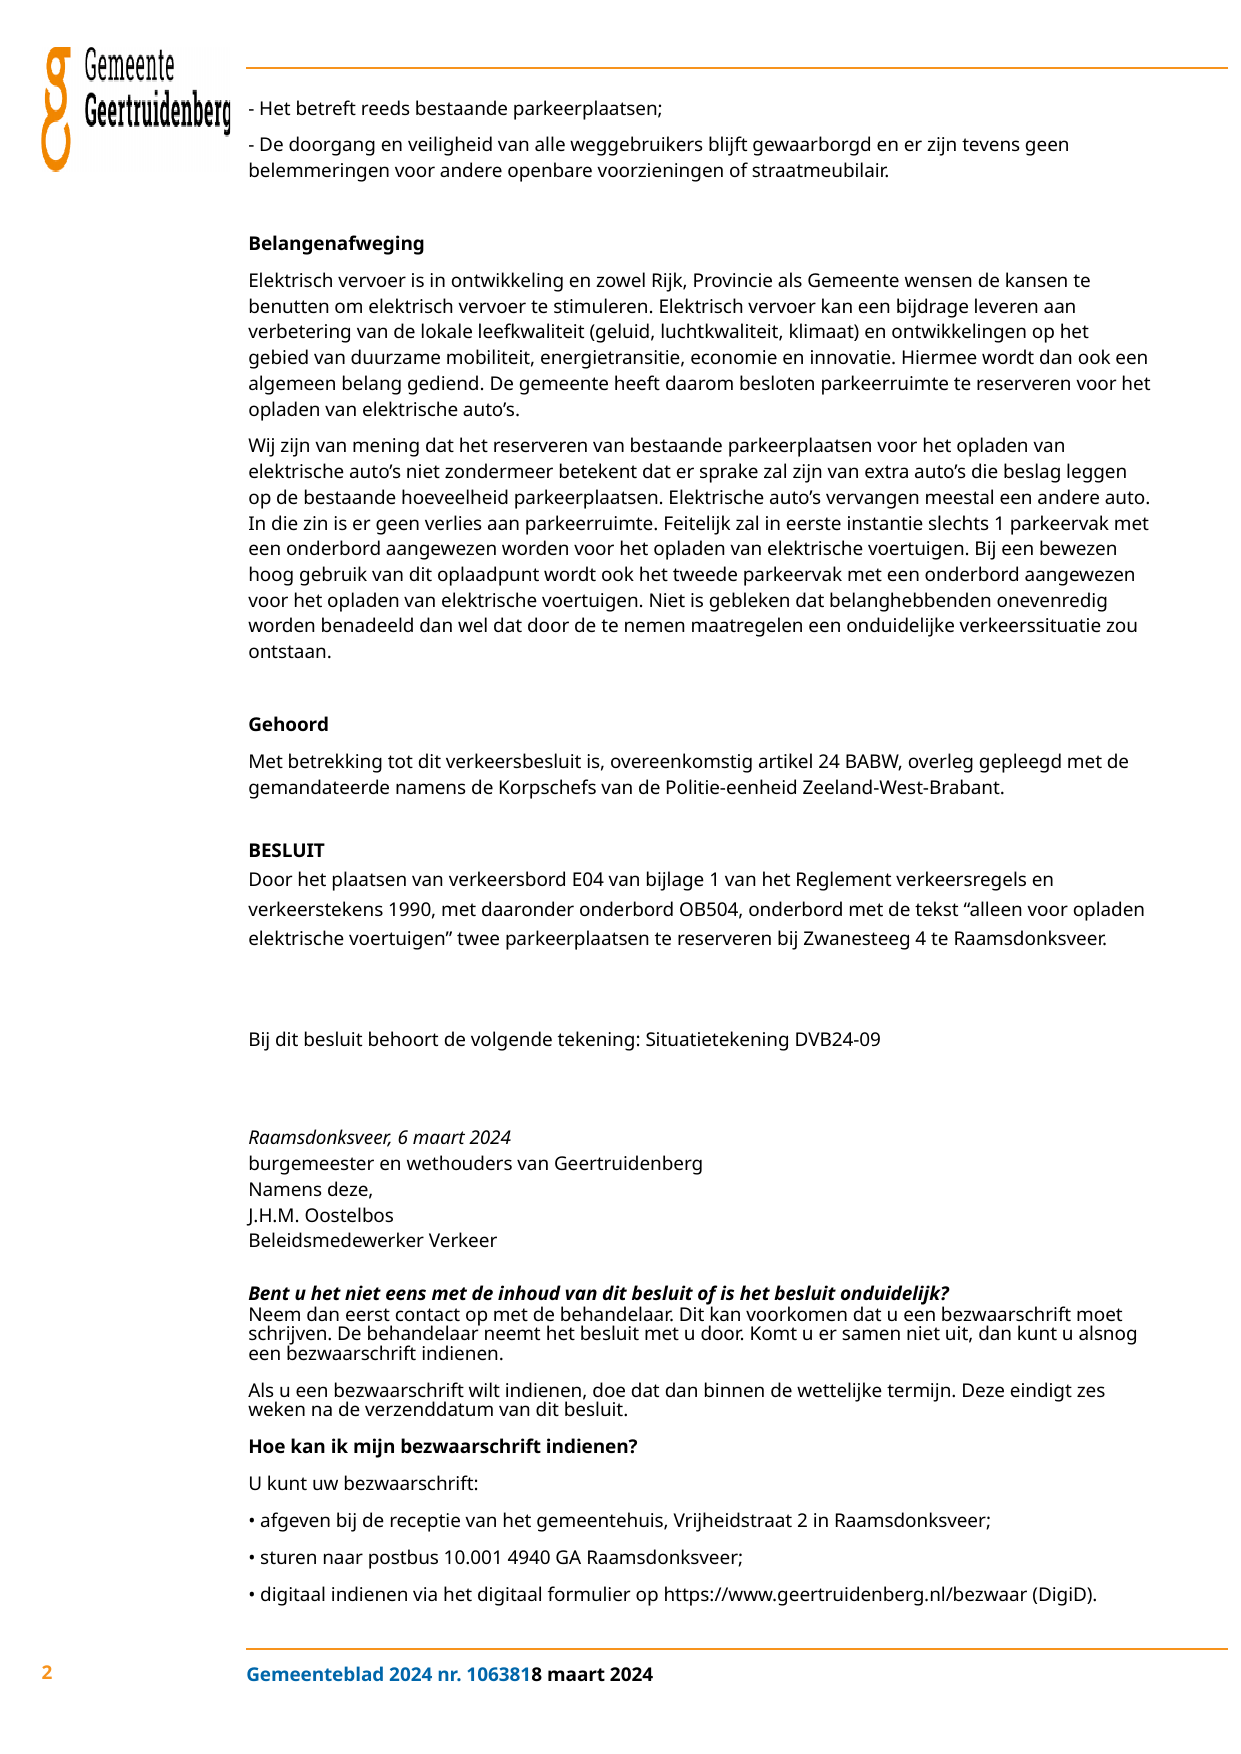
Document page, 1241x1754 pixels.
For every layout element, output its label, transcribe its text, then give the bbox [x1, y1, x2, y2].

text Namens deze, [248, 1176, 1152, 1202]
text • afgeven bij de receptie van het gemeentehuis, Vrijheidstraat 2 in Raamsdonksveer; [248, 1512, 1152, 1531]
picture [41, 47, 231, 172]
text BESLUIT [248, 837, 1152, 862]
text Hoe kan ik mijn bezwaarschrift indienen? [248, 1438, 1152, 1457]
text Gehoord [248, 712, 1152, 737]
text Beleidsmedewerker Verkeer [248, 1227, 1152, 1253]
text • digitaal indienen via het digitaal formulier op https://www.geertruidenberg.nl/bezwaar (DigiD). [248, 1586, 1152, 1605]
text burgemeester en wethouders van Geertruidenberg [248, 1150, 1152, 1176]
text Bij dit besluit behoort de volgende tekening: Situatietekening DVB24-09 [248, 1026, 1152, 1052]
text U kunt uw bezwaarschrift: [248, 1475, 1152, 1494]
text Wij zijn van mening dat het reserveren van bestaande parkeerplaatsen voor het opladen van elektrische auto’s niet zondermeer betekent dat er sprake zal zijn van extra auto’s die beslag leggen op de bestaande hoeveelheid parkeerplaatsen. Elektrische auto’s vervangen meestal een andere auto. In die zin is er geen verlies aan parkeerruimte. Feitelijk zal in eerste instantie slechts 1 parkeervak met een onderbord aangewezen worden voor het opladen van elektrische voertuigen. Bij een bewezen hoog gebruik van dit oplaadpunt wordt ook het tweede parkeervak met een onderbord aangewezen voor het opladen van elektrische voertuigen. Niet is gebleken dat belanghebbenden onevenredig worden benadeeld dan wel dat door de te nemen maatregelen een onduidelijke verkeerssituatie zou ontstaan. [248, 432, 1152, 664]
text Raamsdonksveer, 6 maart 2024 [248, 1124, 1152, 1150]
text J.H.M. Oostelbos [248, 1202, 1152, 1227]
text Als u een bezwaarschrift wilt indienen, doe dat dan binnen de wettelijke termijn. Deze eindigt zes weken na de verzenddatum van dit besluit. [248, 1382, 1152, 1420]
text Elektrisch vervoer is in ontwikkeling en zowel Rijk, Provincie als Gemeente wensen de kansen te benutten om elektrisch vervoer te stimuleren. Elektrisch vervoer kan een bijdrage leveren aan verbetering van de lokale leefkwaliteit (geluid, luchtkwaliteit, klimaat) en ontwikkelingen op het gebied van duurzame mobiliteit, energietransitie, economie en innovatie. Hiermee wordt dan ook een algemeen belang gediend. De gemeente heeft daarom besloten parkeerruimte te reserveren voor het opladen van elektrische auto’s. [248, 267, 1152, 422]
text - Het betreft reeds bestaande parkeerplaatsen; [248, 95, 1152, 121]
text Door het plaatsen van verkeersbord E04 van bijlage 1 van het Reglement verkeersregels en verkeerstekens 1990, met daaronder onderbord OB504, onderbord met de tekst “alleen voor opladen elektrische voertuigen” twee parkeerplaatsen te reserveren bij Zwanesteeg 4 te Raamsdonksveer. [248, 866, 1152, 951]
text Neem dan eerst contact op met de behandelaar. Dit kan voorkomen dat u een bezwaarschrift moet schrijven. De behandelaar neemt het besluit met u door. Komt u er samen niet uit, dan kunt u alsnog een bezwaarschrift indienen. [248, 1306, 1152, 1364]
text Bent u het niet eens met de inhoud van dit besluit of is het besluit onduidelijk? [248, 1280, 1152, 1306]
text • sturen naar postbus 10.001 4940 GA Raamsdonksveer; [248, 1549, 1152, 1568]
text Met betrekking tot dit verkeersbesluit is, overeenkomstig artikel 24 BABW, overleg gepleegd met de gemandateerde namens de Korpschefs van de Politie-eenheid Zeeland-West-Brabant. [248, 748, 1152, 800]
text - De doorgang en veiligheid van alle weggebruikers blijft gewaarborgd en er zijn tevens geen belemmeringen voor andere openbare voorzieningen of straatmeubilair. [248, 131, 1152, 183]
text Belangenafweging [248, 231, 1152, 256]
